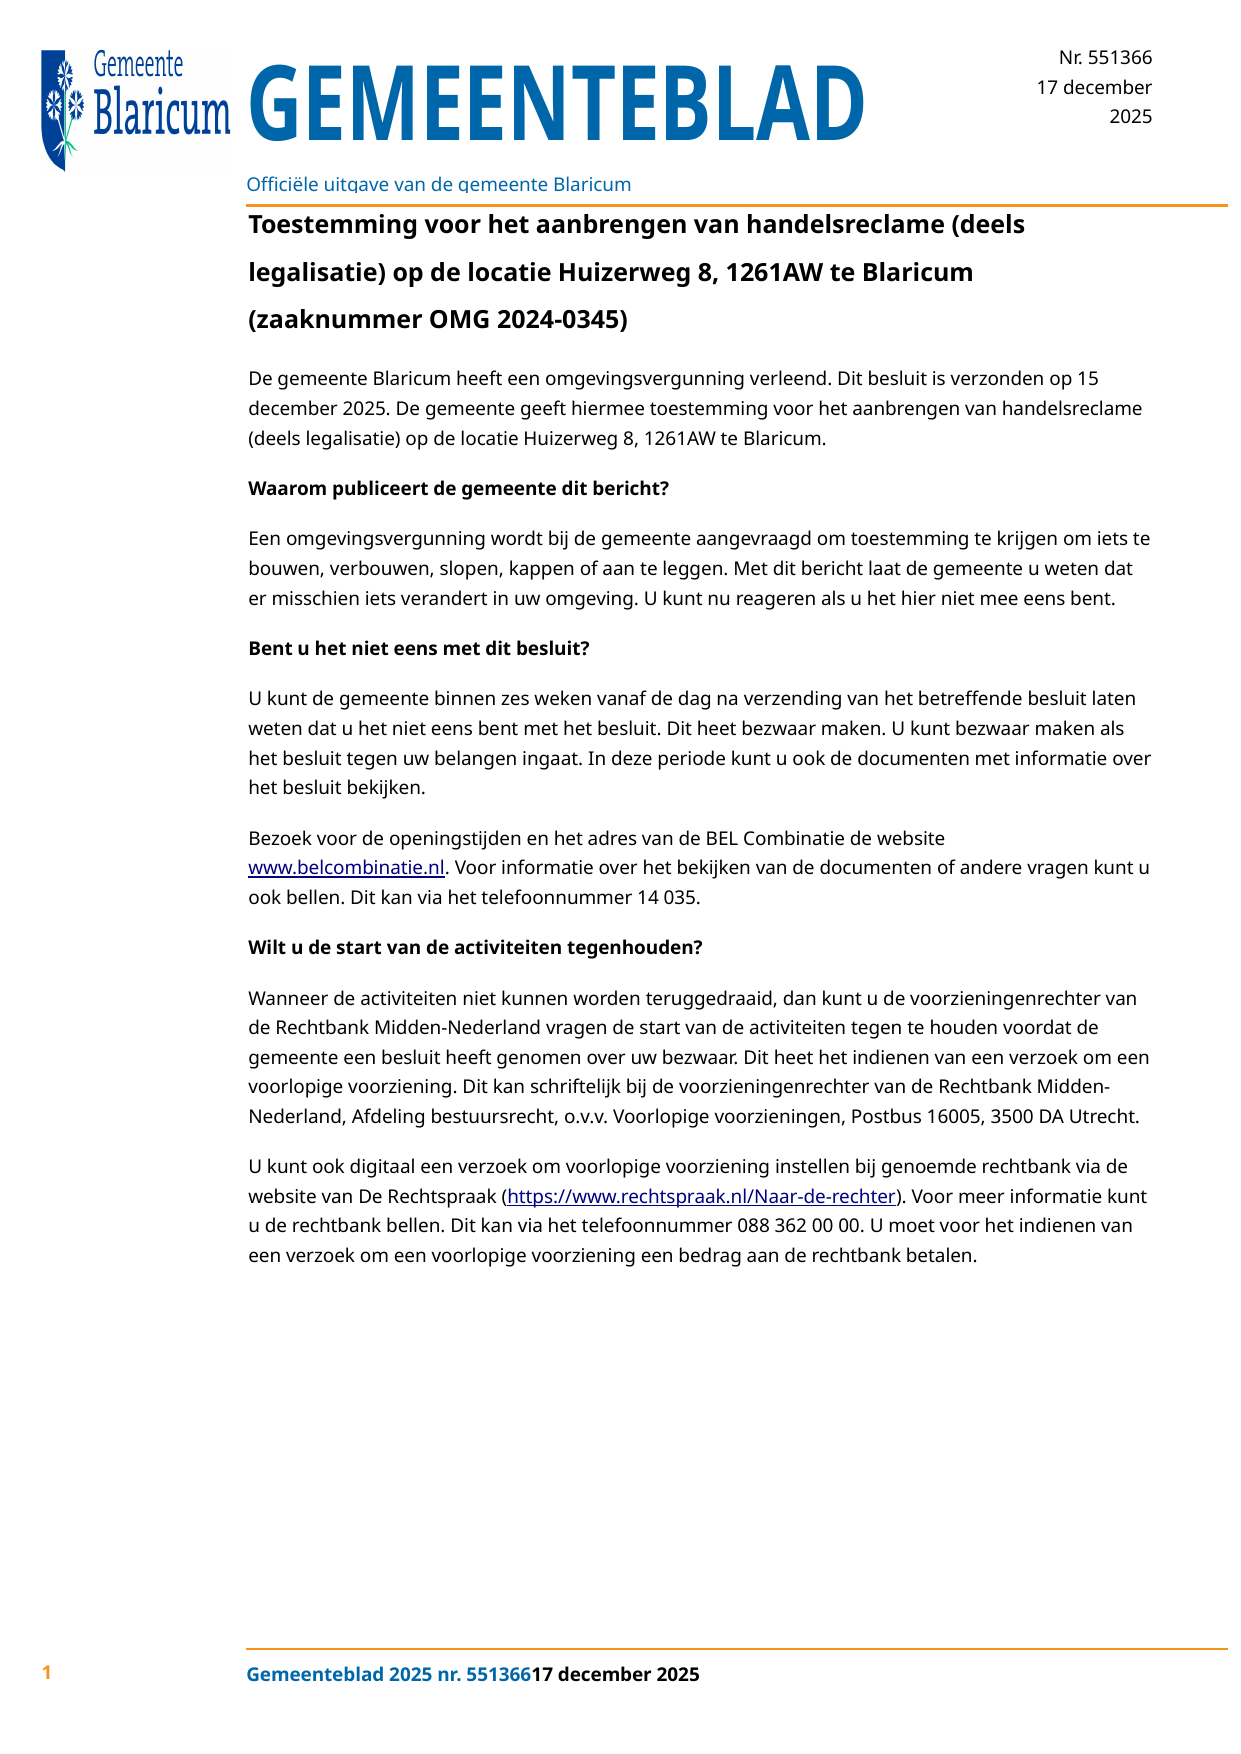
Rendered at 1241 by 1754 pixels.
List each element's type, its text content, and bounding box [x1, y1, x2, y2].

text Toestemming voor het aanbrengen van handelsreclame (deels legalisatie) op de locatie Huizerweg 8, 1261AW te Blaricum (zaaknummer OMG 2024-0345) [248, 207, 1152, 336]
text Wilt u de start van de activiteiten tegenhouden? [248, 934, 1152, 960]
text Bezoek voor de openingstijden en het adres van de BEL Combinatie de website www.belcombinatie.nl. Voor informatie over het bekijken van de documenten of andere vragen kunt u ook bellen. Dit kan via het telefoonnummer 14 035. [248, 825, 1152, 909]
picture [41, 47, 231, 172]
text U kunt de gemeente binnen zes weken vanaf de dag na verzending van het betreffende besluit laten weten dat u het niet eens bent met het besluit. Dit heet bezwaar maken. U kunt bezwaar maken als het besluit tegen uw belangen ingaat. In deze periode kunt u ook de documenten met informatie over het besluit bekijken. [248, 686, 1152, 800]
text Bent u het niet eens met dit besluit? [248, 635, 1152, 661]
text De gemeente Blaricum heeft een omgevingsvergunning verleend. Dit besluit is verzonden op 15 december 2025. De gemeente geeft hiermee toestemming voor het aanbrengen van handelsreclame (deels legalisatie) op de locatie Huizerweg 8, 1261AW te Blaricum. [248, 366, 1152, 450]
text U kunt ook digitaal een verzoek om voorlopige voorziening instellen bij genoemde rechtbank via de website van De Rechtspraak (https://www.rechtspraak.nl/Naar-de-rechter). Voor meer informatie kunt u de rechtbank bellen. Dit kan via het telefoonnummer 088 362 00 00. U moet voor het indienen van een verzoek om een voorlopige voorziening een bedrag aan de rechtbank betalen. [248, 1153, 1152, 1268]
text Een omgevingsvergunning wordt bij de gemeente aangevraagd om toestemming te krijgen om iets te bouwen, verbouwen, slopen, kappen of aan te leggen. Met dit bericht laat de gemeente u weten dat er misschien iets verandert in uw omgeving. U kunt nu reageren als u het hier niet mee eens bent. [248, 526, 1152, 610]
text Waarom publiceert de gemeente dit bericht? [248, 475, 1152, 501]
text Wanneer de activiteiten niet kunnen worden teruggedraaid, dan kunt u de voorzieningenrechter van de Rechtbank Midden-Nederland vragen de start van de activiteiten tegen te houden voordat de gemeente een besluit heeft genomen over uw bezwaar. Dit heet het indienen van een verzoek om een voorlopige voorziening. Dit kan schriftelijk bij de voorzieningenrechter van de Rechtbank Midden-Nederland, Afdeling bestuursrecht, o.v.v. Voorlopige voorzieningen, Postbus 16005, 3500 DA Utrecht. [248, 985, 1152, 1129]
